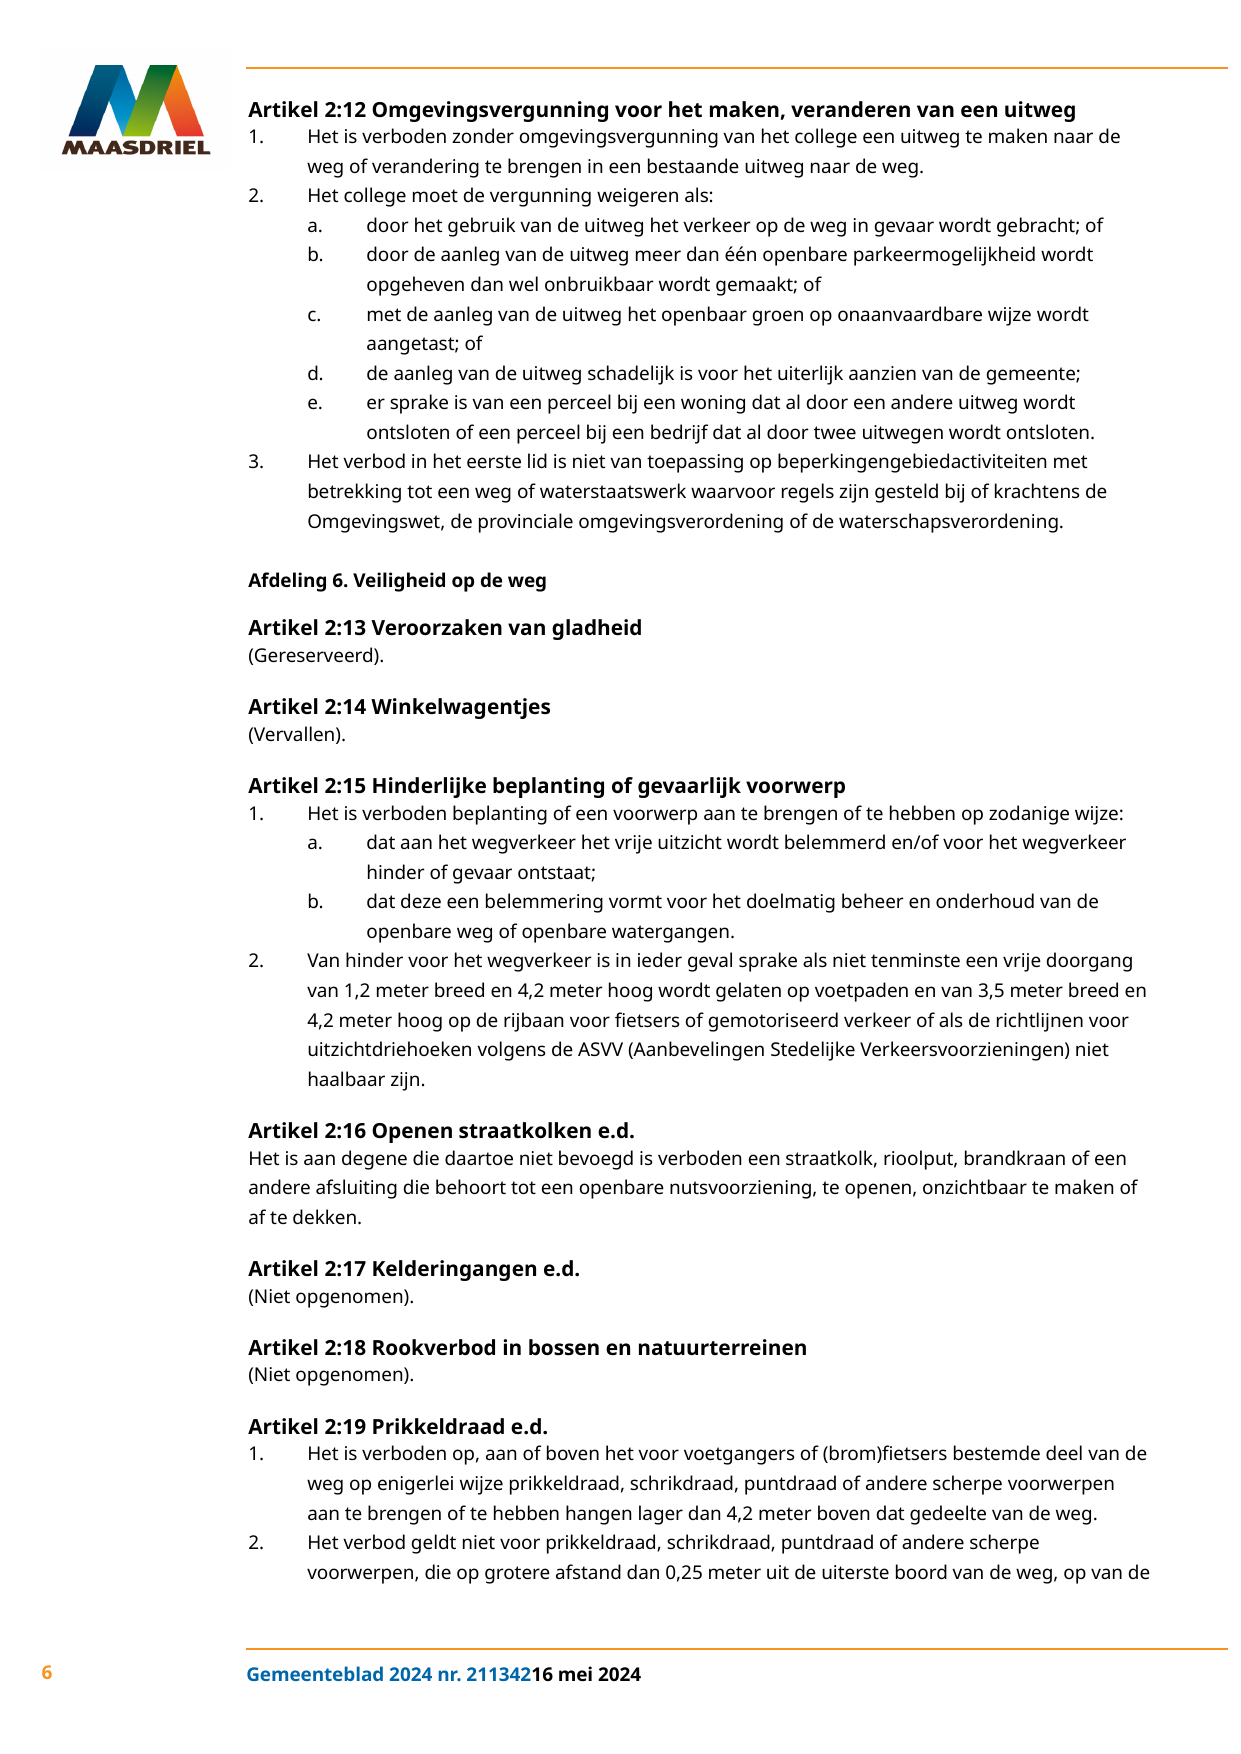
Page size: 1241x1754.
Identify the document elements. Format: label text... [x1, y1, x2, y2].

list Van hinder voor het wegverkeer is in ieder geval sprake als niet tenminste een vrije doorgang van 1,2 meter breed en 4,2 meter hoog wordt gelaten op voetpaden en van 3,5 meter breed en 4,2 meter hoog op de rijbaan voor fietsers of gemotoriseerd verkeer of als de richtlijnen voor uitzichtdriehoeken volgens de ASVV (Aanbevelingen Stedelijke Verkeersvoorzieningen) niet haalbaar zijn. [248, 948, 1152, 1092]
list dat aan het wegverkeer het vrije uitzicht wordt belemmerd en/of voor het wegverkeer hinder of gevaar ontstaat; [307, 829, 1152, 884]
list Het is verboden zonder omgevingsvergunning van het college een uitweg te maken naar de weg of verandering te brengen in een bestaande uitweg naar de weg. [248, 123, 1152, 178]
text Het is aan degene die daartoe niet bevoegd is verboden een straatkolk, rioolput, brandkraan of een andere afsluiting die behoort tot een openbare nutsvoorziening, te openen, onzichtbaar te maken of af te dekken. [248, 1145, 1152, 1230]
text Afdeling 6. Veiligheid op de weg [248, 567, 1152, 593]
list Het verbod in het eerste lid is niet van toepassing op beperkingengebiedactiviteiten met betrekking tot een weg of waterstaatswerk waarvoor regels zijn gesteld bij of krachtens de Omgevingswet, de provinciale omgevingsverordening of de waterschapsverordening. [248, 449, 1152, 533]
text Artikel 2:19 Prikkeldraad e.d. [248, 1412, 1152, 1441]
text (Gereserveerd). [248, 642, 1152, 668]
text Artikel 2:17 Kelderingangen e.d. [248, 1254, 1152, 1283]
text (Niet opgenomen). [248, 1362, 1152, 1387]
list Het is verboden op, aan of boven het voor voetgangers of (brom)fietsers bestemde deel van de weg op enigerlei wijze prikkeldraad, schrikdraad, puntdraad of andere scherpe voorwerpen aan te brengen of te hebben hangen lager dan 4,2 meter boven dat gedeelte van de weg. [248, 1441, 1152, 1525]
list dat deze een belemmering vormt voor het doelmatig beheer en onderhoud van de openbare weg of openbare watergangen. [307, 888, 1152, 944]
picture [41, 47, 231, 172]
text Artikel 2:14 Winkelwagentjes [248, 692, 1152, 721]
text Artikel 2:18 Rookverbod in bossen en natuurterreinen [248, 1333, 1152, 1362]
text Artikel 2:13 Veroorzaken van gladheid [248, 613, 1152, 642]
list Het college moet de vergunning weigeren als: [248, 182, 1152, 208]
list er sprake is van een perceel bij een woning dat al door een andere uitweg wordt ontsloten of een perceel bij een bedrijf dat al door twee uitwegen wordt ontsloten. [307, 389, 1152, 445]
list Het is verboden beplanting of een voorwerp aan te brengen of te hebben op zodanige wijze: [248, 800, 1152, 825]
text Artikel 2:12 Omgevingsvergunning voor het maken, veranderen van een uitweg [248, 95, 1152, 123]
text Artikel 2:15 Hinderlijke beplanting of gevaarlijk voorwerp [248, 771, 1152, 800]
list door de aanleg van de uitweg meer dan één openbare parkeermogelijkheid wordt opgeheven dan wel onbruikbaar wordt gemaakt; of [307, 242, 1152, 297]
text (Vervallen). [248, 721, 1152, 747]
list Het verbod geldt niet voor prikkeldraad, schrikdraad, puntdraad of andere scherpe voorwerpen, die op grotere afstand dan 0,25 meter uit de uiterste boord van de weg, op van de [248, 1529, 1152, 1584]
list met de aanleg van de uitweg het openbaar groen op onaanvaardbare wijze wordt aangetast; of [307, 301, 1152, 356]
list de aanleg van de uitweg schadelijk is voor het uiterlijk aanzien van de gemeente; [307, 360, 1152, 386]
list door het gebruik van de uitweg het verkeer op de weg in gevaar wordt gebracht; of [307, 212, 1152, 238]
text Artikel 2:16 Openen straatkolken e.d. [248, 1116, 1152, 1145]
text (Niet opgenomen). [248, 1283, 1152, 1308]
